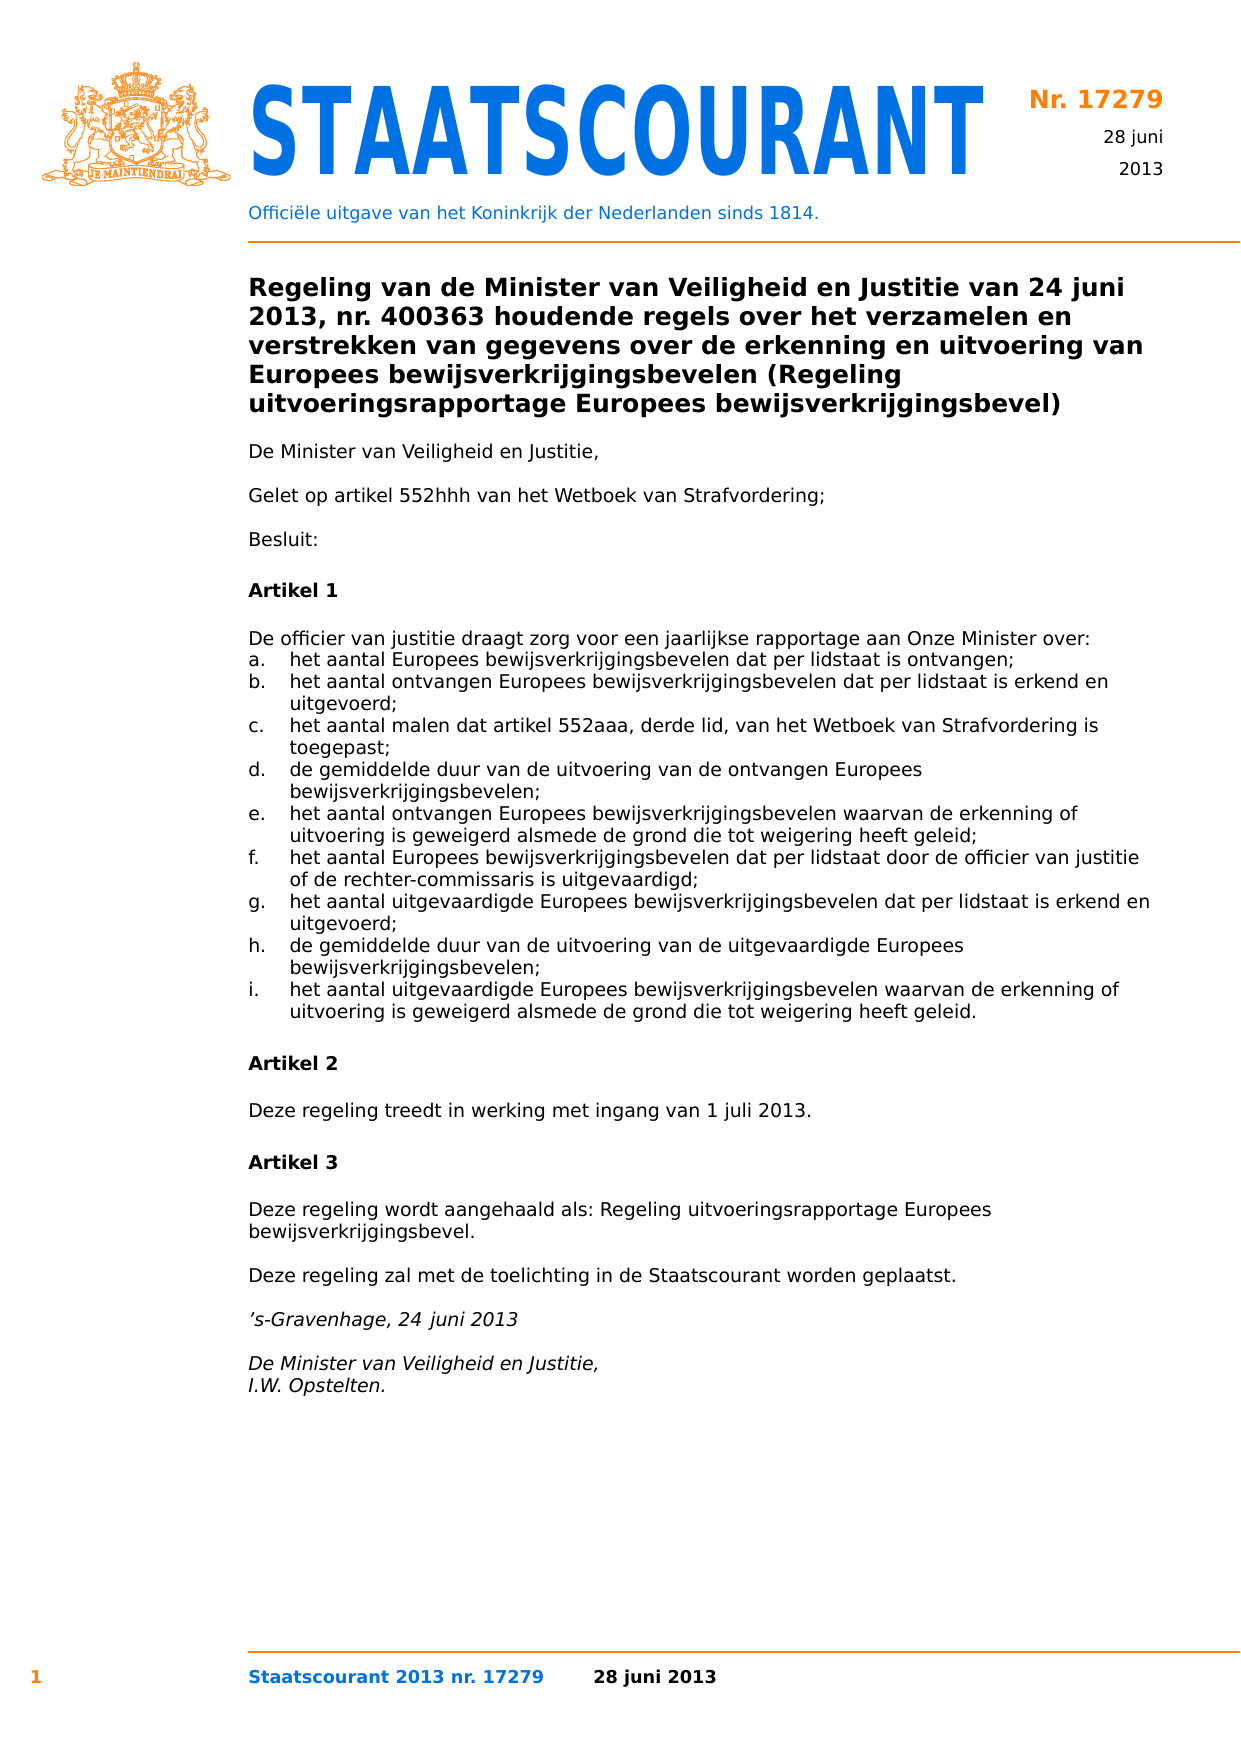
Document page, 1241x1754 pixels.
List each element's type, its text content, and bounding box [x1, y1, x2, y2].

text De Minister van Veiligheid en Justitie, I.W. Opstelten. [248, 1352, 1163, 1396]
text i. het aantal uitgevaardigde Europees bewijsverkrijgingsbevelen waarvan de erkenning of uitvoering is geweigerd alsmede de grond die tot weigering heeft geleid. [248, 979, 1163, 1023]
picture [41, 62, 231, 186]
table_cell 28 juni [998, 121, 1240, 153]
text Deze regeling zal met de toelichting in de Staatscourant worden geplaatst. [248, 1265, 1163, 1287]
text Deze regeling treedt in werking met ingang van 1 juli 2013. [248, 1100, 1163, 1122]
text c. het aantal malen dat artikel 552aaa, derde lid, van het Wetboek van Strafvordering is toegepast; [248, 715, 1163, 759]
text ’s-Gravenhage, 24 juni 2013 [248, 1309, 1163, 1331]
text e. het aantal ontvangen Europees bewijsverkrijgingsbevelen waarvan de erkenning of uitvoering is geweigerd alsmede de grond die tot weigering heeft geleid; [248, 803, 1163, 847]
text h. de gemiddelde duur van de uitvoering van de uitgevaardigde Europees bewijsverkrijgingsbevelen; [248, 935, 1163, 979]
text g. het aantal uitgevaardigde Europees bewijsverkrijgingsbevelen dat per lidstaat is erkend en uitgevoerd; [248, 891, 1163, 935]
text f. het aantal Europees bewijsverkrijgingsbevelen dat per lidstaat door de officier van justitie of de rechter-commissaris is uitgevaardigd; [248, 847, 1163, 891]
text Besluit: [248, 528, 1163, 550]
table_header [25, 62, 248, 241]
text De officier van justitie draagt zorg voor een jaarlijkse rapportage aan Onze Minister over: [248, 627, 1163, 649]
subtitle Artikel 1 [248, 580, 1163, 602]
text a. het aantal Europees bewijsverkrijgingsbevelen dat per lidstaat is ontvangen; [248, 649, 1163, 671]
table_cell Officiële uitgave van het Koninkrijk der Nederlanden sinds 1814. [248, 203, 1240, 241]
table_header STAATSCOURANT [248, 62, 998, 203]
text b. het aantal ontvangen Europees bewijsverkrijgingsbevelen dat per lidstaat is erkend en uitgevoerd; [248, 671, 1163, 715]
text Deze regeling wordt aangehaald als: Regeling uitvoeringsrapportage Europees bewijsverkrijgingsbevel. [248, 1199, 1163, 1243]
text Gelet op artikel 552hhh van het Wetboek van Strafvordering; [248, 484, 1163, 507]
table_cell 2013 [998, 153, 1240, 203]
subtitle Regeling van de Minister van Veiligheid en Justitie van 24 juni 2013, nr. 400363 houdende regels over het verzamelen en verstrekken van gegevens over de erkenning en uitvoering van Europees bewijsverkrijgingsbevelen (Regeling uitvoeringsrapportage Europees bewijsverkrijgingsbevel) [248, 273, 1163, 419]
text De Minister van Veiligheid en Justitie, [248, 441, 1163, 463]
subtitle Artikel 2 [248, 1053, 1163, 1075]
table_header Nr. 17279 [998, 62, 1240, 121]
text d. de gemiddelde duur van de uitvoering van de ontvangen Europees bewijsverkrijgingsbevelen; [248, 759, 1163, 803]
subtitle Artikel 3 [248, 1152, 1163, 1174]
